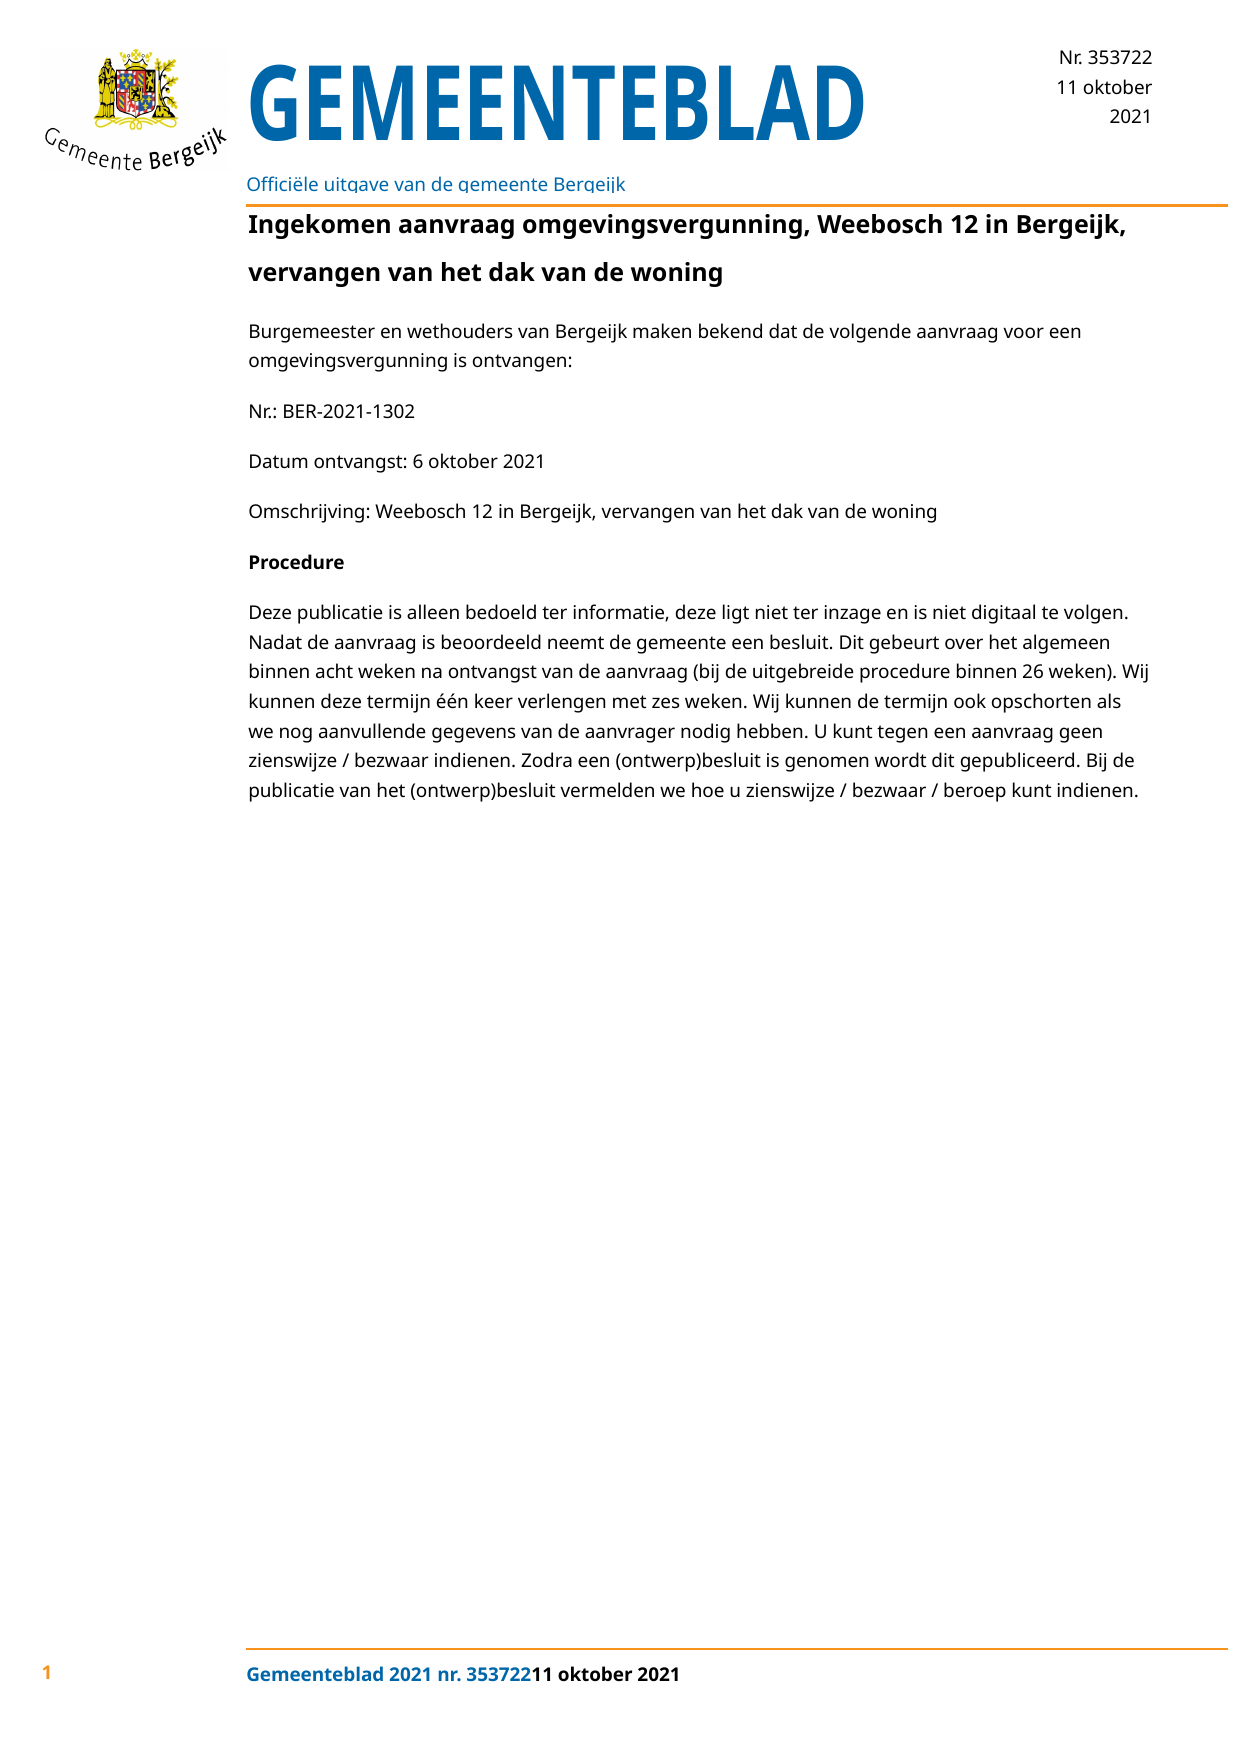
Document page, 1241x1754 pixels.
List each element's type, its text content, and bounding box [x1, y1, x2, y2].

picture [41, 47, 231, 172]
text Omschrijving: Weebosch 12 in Bergeijk, vervangen van het dak van de woning [248, 499, 1152, 524]
text Nr.: BER-2021-1302 [248, 398, 1152, 424]
text Ingekomen aanvraag omgevingsvergunning, Weebosch 12 in Bergeijk, vervangen van het dak van de woning [248, 207, 1152, 288]
text Procedure [248, 549, 1152, 575]
text Datum ontvangst: 6 oktober 2021 [248, 448, 1152, 474]
text Burgemeester en wethouders van Bergeijk maken bekend dat de volgende aanvraag voor een omgevingsvergunning is ontvangen: [248, 318, 1152, 373]
text Deze publicatie is alleen bedoeld ter informatie, deze ligt niet ter inzage en is niet digitaal te volgen. Nadat de aanvraag is beoordeeld neemt de gemeente een besluit. Dit gebeurt over het algemeen binnen acht weken na ontvangst van de aanvraag (bij de uitgebreide procedure binnen 26 weken). Wij kunnen deze termijn één keer verlengen met zes weken. Wij kunnen de termijn ook opschorten als we nog aanvullende gegevens van de aanvrager nodig hebben. U kunt tegen een aanvraag geen zienswijze / bezwaar indienen. Zodra een (ontwerp)besluit is genomen wordt dit gepubliceerd. Bij de publicatie van het (ontwerp)besluit vermelden we hoe u zienswijze / bezwaar / beroep kunt indienen. [248, 599, 1152, 803]
